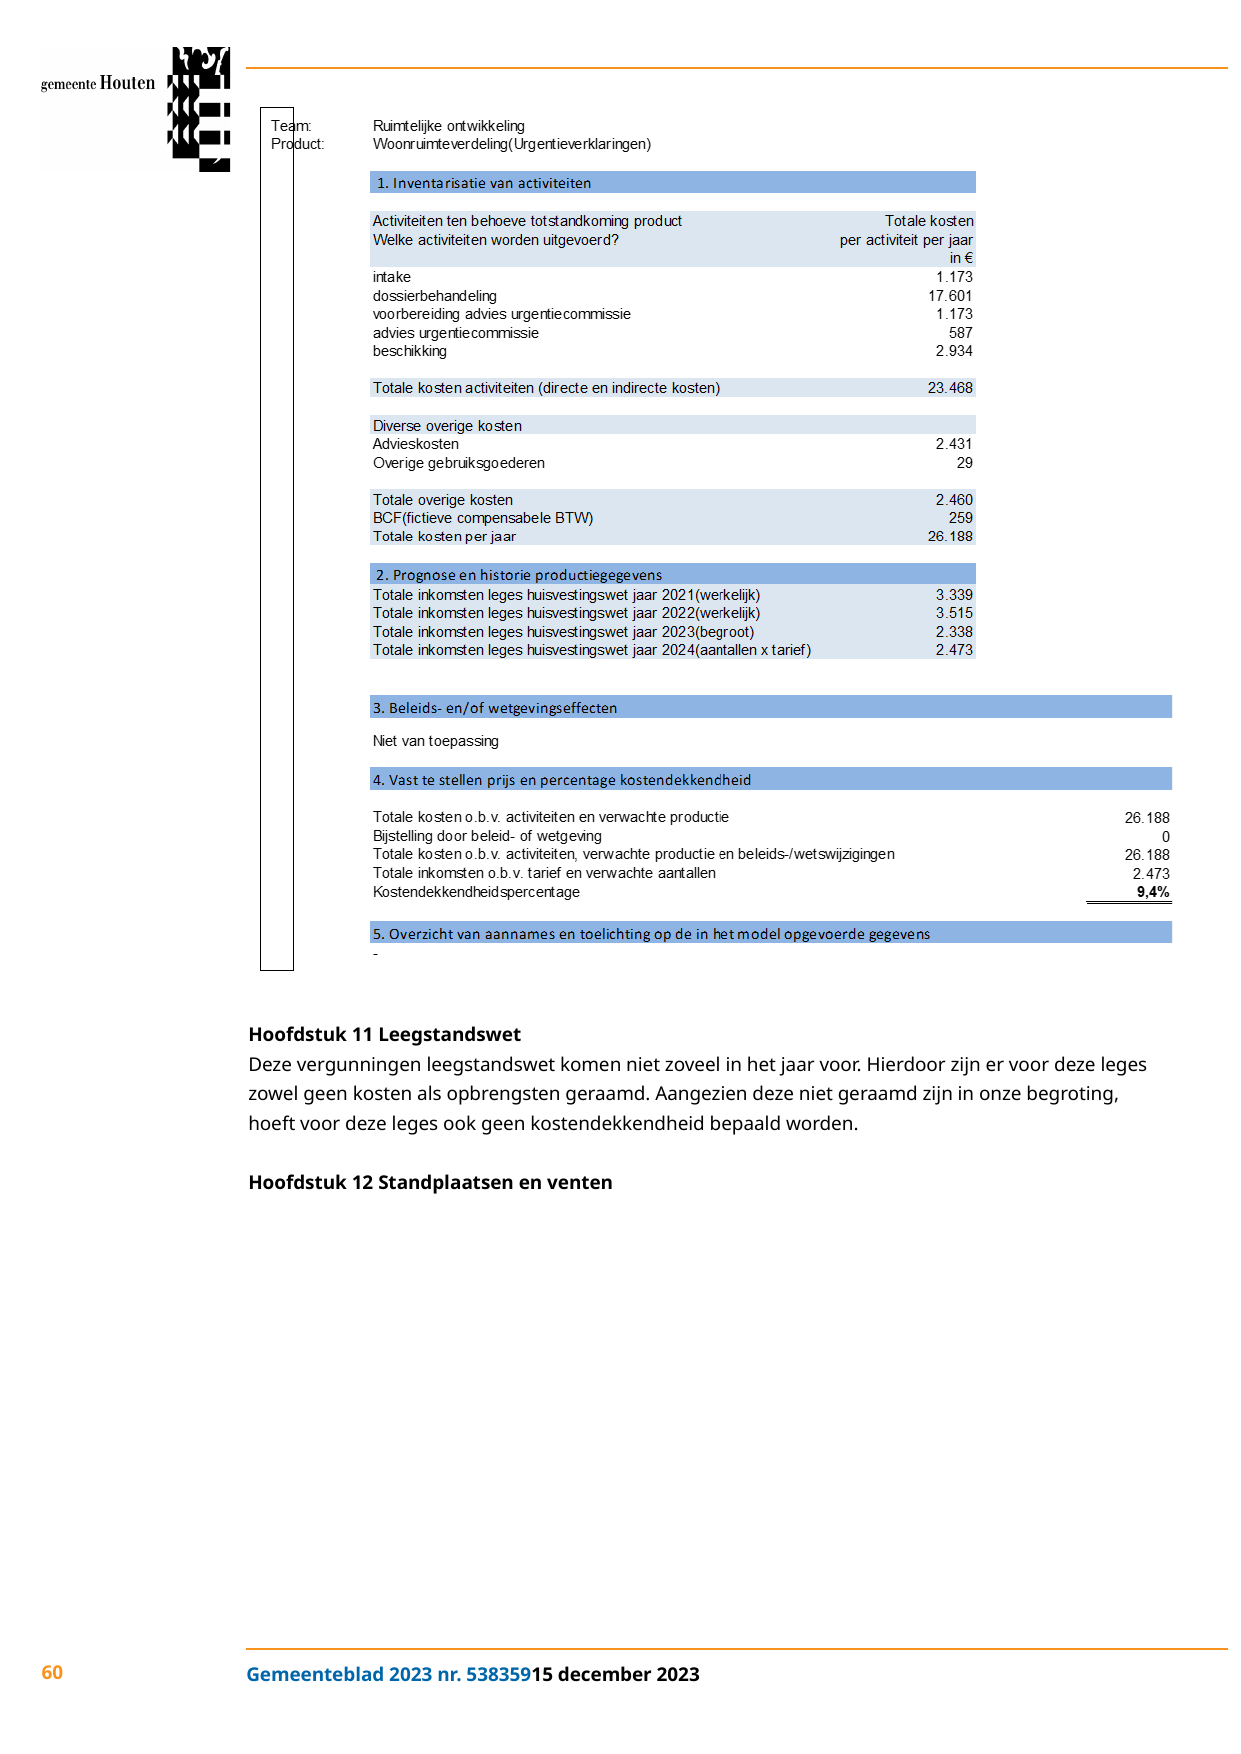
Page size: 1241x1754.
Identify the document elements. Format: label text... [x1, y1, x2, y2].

text Hoofdstuk 11 Leegstandswet [248, 1021, 1152, 1047]
picture [268, 115, 1173, 962]
picture [41, 47, 231, 172]
text Deze vergunningen leegstandswet komen niet zoveel in het jaar voor. Hierdoor zijn er voor deze leges zowel geen kosten als opbrengsten geraamd. Aangezien deze niet geraamd zijn in onze begroting, hoeft voor deze leges ook geen kostendekkendheid bepaald worden. [248, 1051, 1152, 1136]
text Hoofdstuk 12 Standplaatsen en venten [248, 1169, 1152, 1195]
